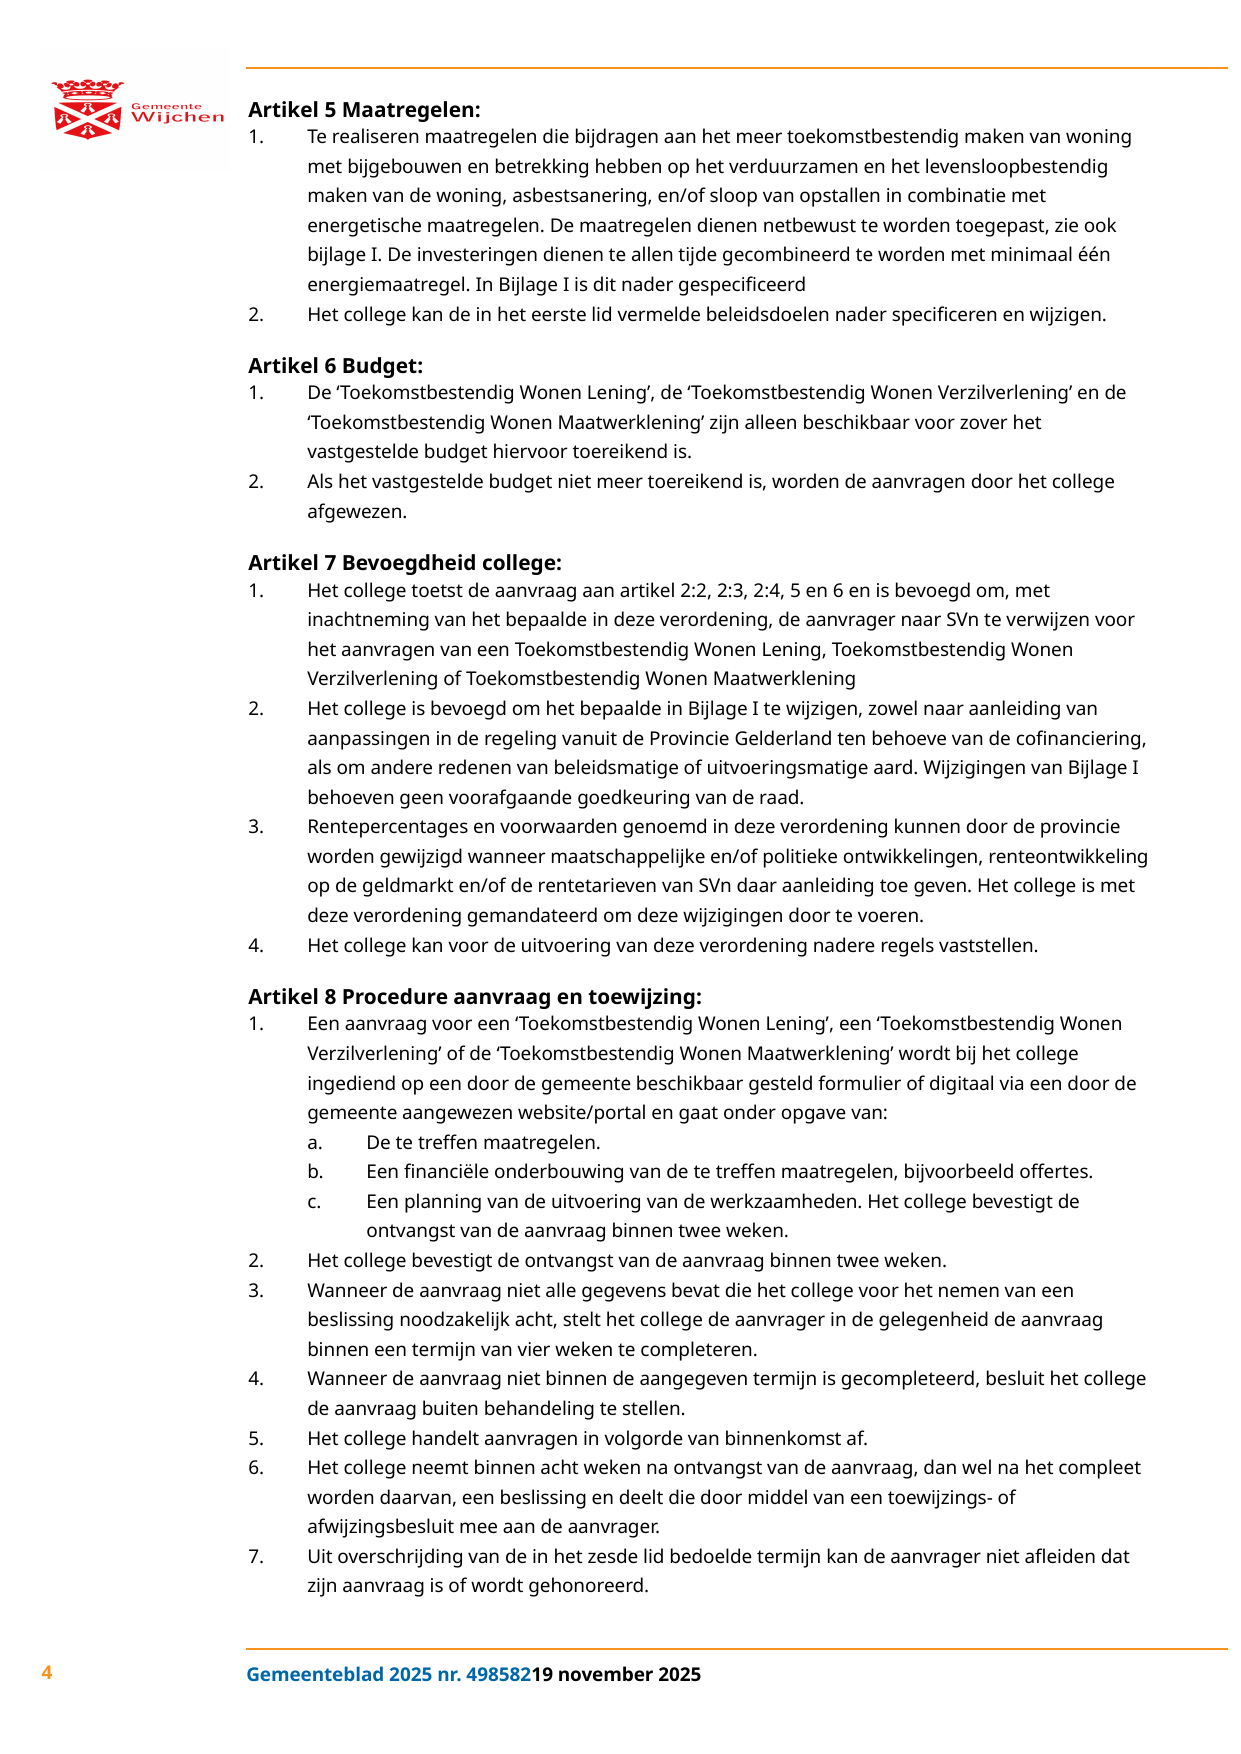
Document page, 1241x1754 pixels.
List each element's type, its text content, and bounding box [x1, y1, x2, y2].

list Als het vastgestelde budget niet meer toereikend is, worden de aanvragen door het college afgewezen. [248, 468, 1152, 524]
list Wanneer de aanvraag niet alle gegevens bevat die het college voor het nemen van een beslissing noodzakelijk acht, stelt het college de aanvrager in de gelegenheid de aanvraag binnen een termijn van vier weken te completeren. [248, 1277, 1152, 1362]
text Artikel 5 Maatregelen: [248, 95, 1152, 123]
text Artikel 8 Procedure aanvraag en toewijzing: [248, 982, 1152, 1011]
list Wanneer de aanvraag niet binnen de aangegeven termijn is gecompleteerd, besluit het college de aanvraag buiten behandeling te stellen. [248, 1366, 1152, 1421]
list Het college toetst de aanvraag aan artikel 2:2, 2:3, 2:4, 5 en 6 en is bevoegd om, met inachtneming van het bepaalde in deze verordening, de aanvrager naar SVn te verwijzen voor het aanvragen van een Toekomstbestendig Wonen Lening, Toekomstbestendig Wonen Verzilverlening of Toekomstbestendig Wonen Maatwerklening [248, 577, 1152, 691]
list Een financiële onderbouwing van de te treffen maatregelen, bijvoorbeeld offertes. [307, 1158, 1152, 1184]
list De ‘Toekomstbestendig Wonen Lening’, de ‘Toekomstbestendig Wonen Verzilverlening’ en de ‘Toekomstbestendig Wonen Maatwerklening’ zijn alleen beschikbaar voor zover het vastgestelde budget hiervoor toereikend is. [248, 379, 1152, 464]
list Een aanvraag voor een ‘Toekomstbestendig Wonen Lening’, een ‘Toekomstbestendig Wonen Verzilverlening’ of de ‘Toekomstbestendig Wonen Maatwerklening’ wordt bij het college ingediend op een door de gemeente beschikbaar gesteld formulier of digitaal via een door de gemeente aangewezen website/portal en gaat onder opgave van: [248, 1011, 1152, 1125]
text Artikel 7 Bevoegdheid college: [248, 548, 1152, 577]
list Het college neemt binnen acht weken na ontvangst van de aanvraag, dan wel na het compleet worden daarvan, een beslissing en deelt die door middel van een toewijzings- of afwijzingsbesluit mee aan de aanvrager. [248, 1454, 1152, 1539]
list Uit overschrijding van de in het zesde lid bedoelde termijn kan de aanvrager niet afleiden dat zijn aanvraag is of wordt gehonoreerd. [248, 1543, 1152, 1598]
list Het college is bevoegd om het bepaalde in Bijlage I te wijzigen, zowel naar aanleiding van aanpassingen in de regeling vanuit de Provincie Gelderland ten behoeve van de cofinanciering, als om andere redenen van beleidsmatige of uitvoeringsmatige aard. Wijzigingen van Bijlage I behoeven geen voorafgaande goedkeuring van de raad. [248, 695, 1152, 809]
list Het college handelt aanvragen in volgorde van binnenkomst af. [248, 1425, 1152, 1451]
picture [41, 47, 231, 172]
list Het college kan voor de uitvoering van deze verordening nadere regels vaststellen. [248, 932, 1152, 957]
list Rentepercentages en voorwaarden genoemd in deze verordening kunnen door de provincie worden gewijzigd wanneer maatschappelijke en/of politieke ontwikkelingen, renteontwikkeling op de geldmarkt en/of de rentetarieven van SVn daar aanleiding toe geven. Het college is met deze verordening gemandateerd om deze wijzigingen door te voeren. [248, 813, 1152, 928]
list Het college kan de in het eerste lid vermelde beleidsdoelen nader specificeren en wijzigen. [248, 301, 1152, 326]
list De te treffen maatregelen. [307, 1129, 1152, 1155]
list Een planning van de uitvoering van de werkzaamheden. Het college bevestigt de ontvangst van de aanvraag binnen twee weken. [307, 1188, 1152, 1243]
text Artikel 6 Budget: [248, 351, 1152, 379]
list Het college bevestigt de ontvangst van de aanvraag binnen twee weken. [248, 1247, 1152, 1273]
list Te realiseren maatregelen die bijdragen aan het meer toekomstbestendig maken van woning met bijgebouwen en betrekking hebben op het verduurzamen en het levensloopbestendig maken van de woning, asbestsanering, en/of sloop van opstallen in combinatie met energetische maatregelen. De maatregelen dienen netbewust te worden toegepast, zie ook bijlage I. De investeringen dienen te allen tijde gecombineerd te worden met minimaal één energiemaatregel. In Bijlage I is dit nader gespecificeerd [248, 123, 1152, 297]
